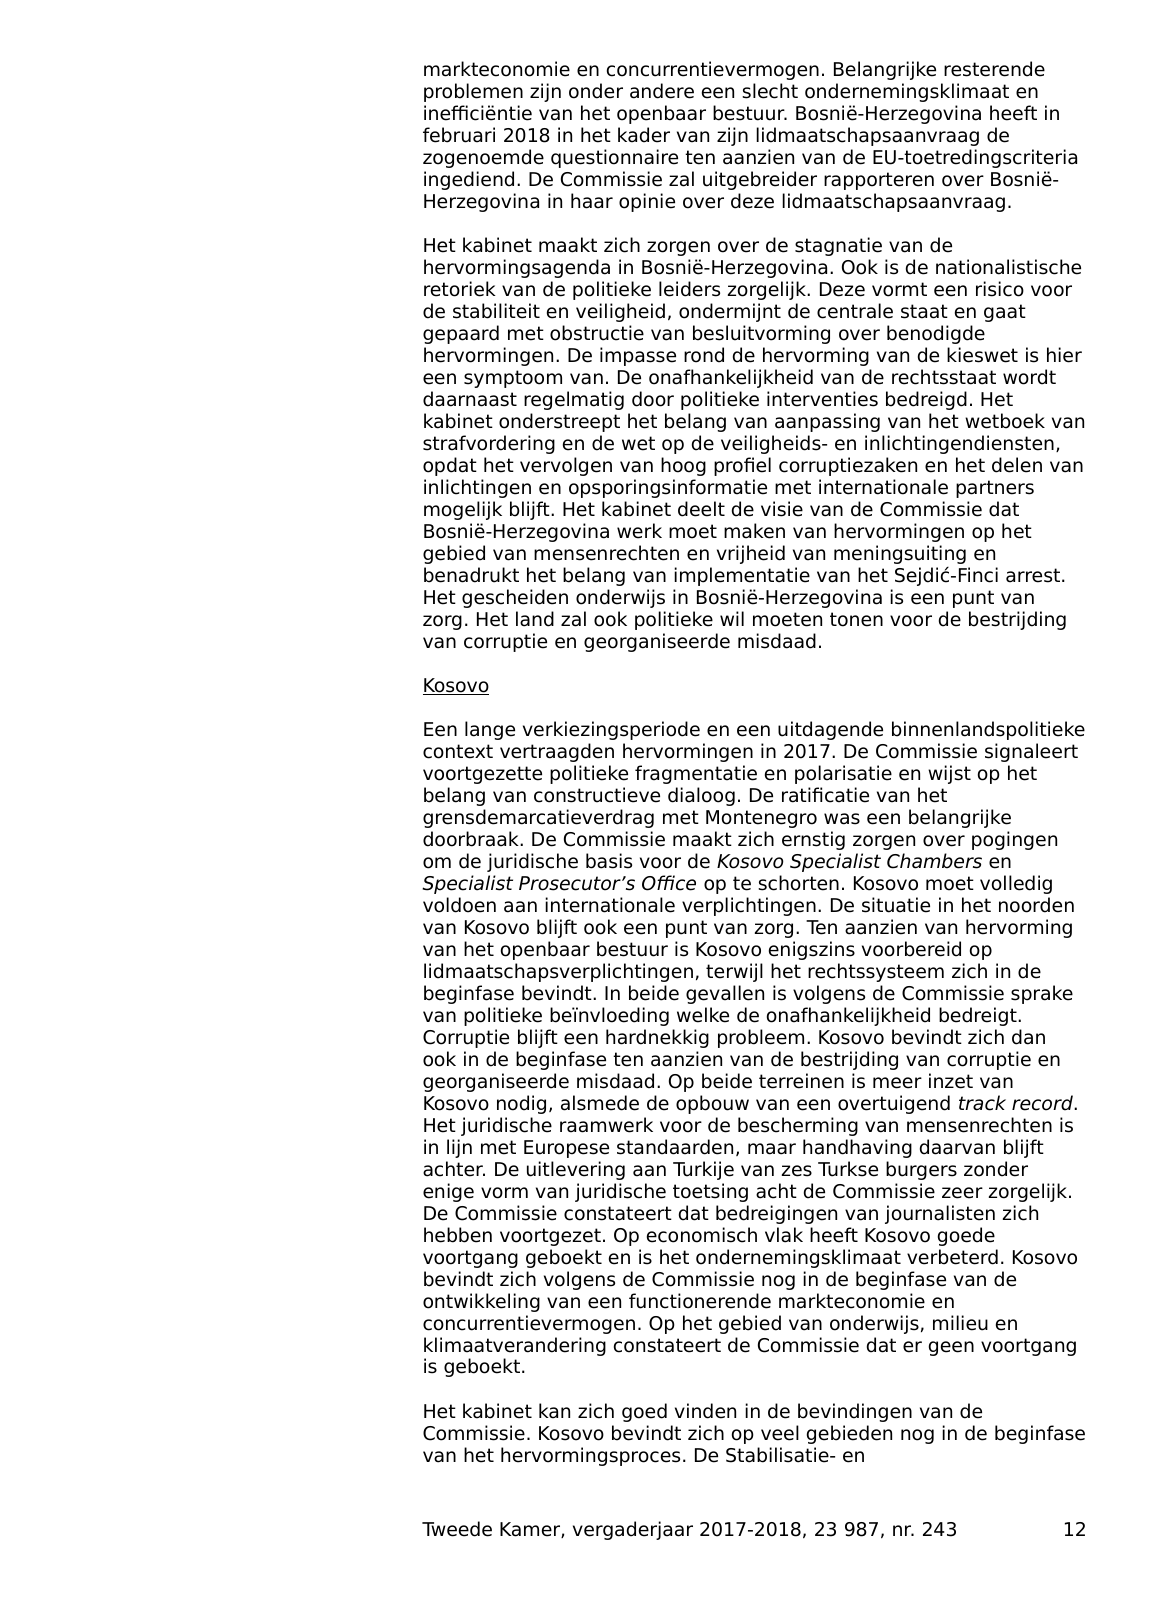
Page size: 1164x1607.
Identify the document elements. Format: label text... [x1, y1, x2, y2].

subtitle Kosovo [422, 675, 1087, 697]
text markteconomie en concurrentievermogen. Belangrijke resterende problemen zijn onder andere een slecht ondernemingsklimaat en inefficiëntie van het openbaar bestuur. Bosnië-Herzegovina heeft in februari 2018 in het kader van zijn lidmaatschapsaanvraag de zogenoemde questionnaire ten aanzien van de EU-toetredingscriteria ingediend. De Commissie zal uitgebreider rapporteren over Bosnië-Herzegovina in haar opinie over deze lidmaatschapsaanvraag. [422, 59, 1087, 213]
text Het kabinet maakt zich zorgen over de stagnatie van de hervormingsagenda in Bosnië-Herzegovina. Ook is de nationalistische retoriek van de politieke leiders zorgelijk. Deze vormt een risico voor de stabiliteit en veiligheid, ondermijnt de centrale staat en gaat gepaard met obstructie van besluitvorming over benodigde hervormingen. De impasse rond de hervorming van de kieswet is hier een symptoom van. De onafhankelijkheid van de rechtsstaat wordt daarnaast regelmatig door politieke interventies bedreigd. Het kabinet onderstreept het belang van aanpassing van het wetboek van strafvordering en de wet op de veiligheids- en inlichtingendiensten, opdat het vervolgen van hoog profiel corruptiezaken en het delen van inlichtingen en opsporingsinformatie met internationale partners mogelijk blijft. Het kabinet deelt de visie van de Commissie dat Bosnië-Herzegovina werk moet maken van hervormingen op het gebied van mensenrechten en vrijheid van meningsuiting en benadrukt het belang van implementatie van het Sejdić-Finci arrest. Het gescheiden onderwijs in Bosnië-Herzegovina is een punt van zorg. Het land zal ook politieke wil moeten tonen voor de bestrijding van corruptie en georganiseerde misdaad. [422, 235, 1087, 653]
text Het kabinet kan zich goed vinden in de bevindingen van de Commissie. Kosovo bevindt zich op veel gebieden nog in de beginfase van het hervormingsproces. De Stabilisatie- en [422, 1401, 1087, 1467]
text Een lange verkiezingsperiode en een uitdagende binnenlandspolitieke context vertraagden hervormingen in 2017. De Commissie signaleert voortgezette politieke fragmentatie en polarisatie en wijst op het belang van constructieve dialoog. De ratificatie van het grensdemarcatieverdrag met Montenegro was een belangrijke doorbraak. De Commissie maakt zich ernstig zorgen over pogingen om de juridische basis voor de Kosovo Specialist Chambers en Specialist Prosecutor’s Office op te schorten. Kosovo moet volledig voldoen aan internationale verplichtingen. De situatie in het noorden van Kosovo blijft ook een punt van zorg. Ten aanzien van hervorming van het openbaar bestuur is Kosovo enigszins voorbereid op lidmaatschapsverplichtingen, terwijl het rechtssysteem zich in de beginfase bevindt. In beide gevallen is volgens de Commissie sprake van politieke beïnvloeding welke de onafhankelijkheid bedreigt. Corruptie blijft een hardnekkig probleem. Kosovo bevindt zich dan ook in de beginfase ten aanzien van de bestrijding van corruptie en georganiseerde misdaad. Op beide terreinen is meer inzet van Kosovo nodig, alsmede de opbouw van een overtuigend track record. Het juridische raamwerk voor de bescherming van mensenrechten is in lijn met Europese standaarden, maar handhaving daarvan blijft achter. De uitlevering aan Turkije van zes Turkse burgers zonder enige vorm van juridische toetsing acht de Commissie zeer zorgelijk. De Commissie constateert dat bedreigingen van journalisten zich hebben voortgezet. Op economisch vlak heeft Kosovo goede voortgang geboekt en is het ondernemingsklimaat verbeterd. Kosovo bevindt zich volgens de Commissie nog in de beginfase van de ontwikkeling van een functionerende markteconomie en concurrentievermogen. Op het gebied van onderwijs, milieu en klimaatverandering constateert de Commissie dat er geen voortgang is geboekt. [422, 719, 1087, 1378]
